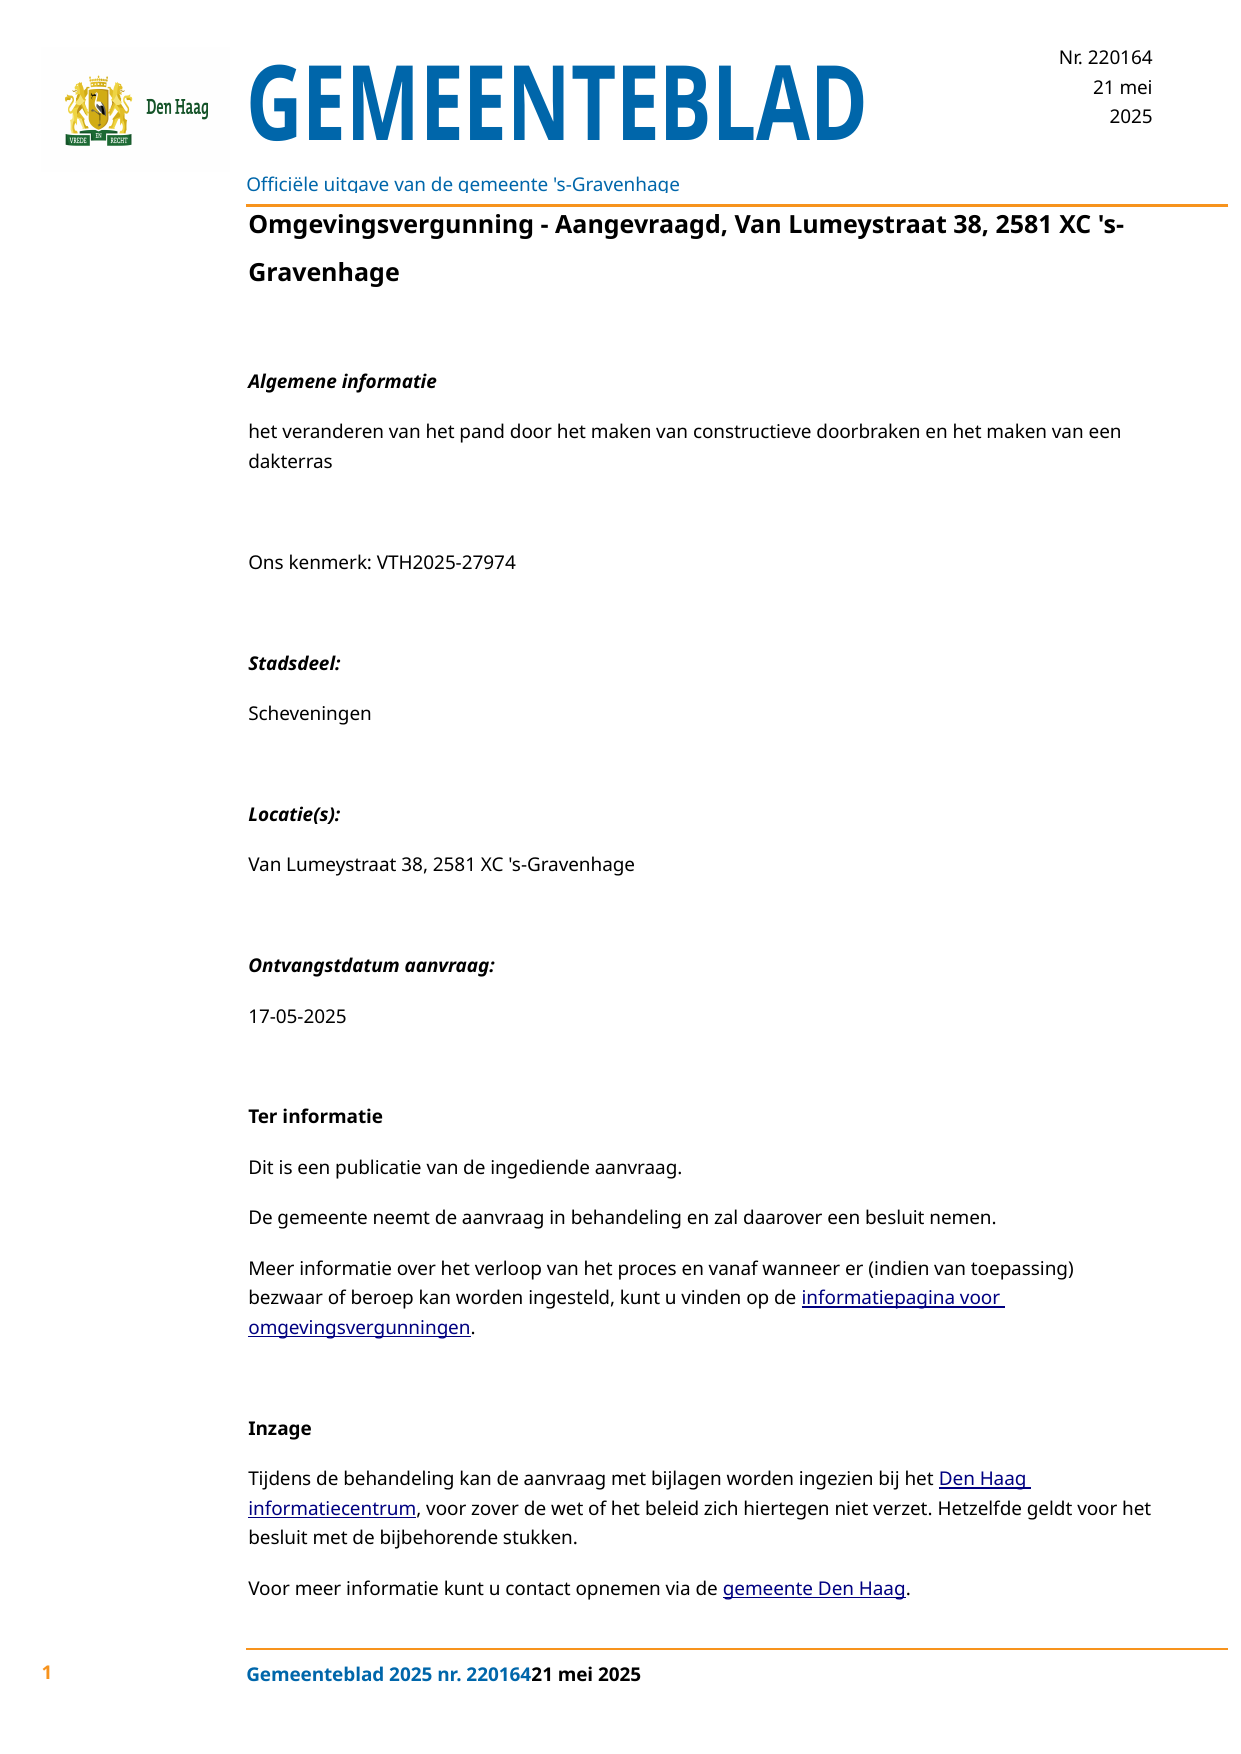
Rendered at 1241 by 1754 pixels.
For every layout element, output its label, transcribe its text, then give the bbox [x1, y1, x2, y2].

text Stadsdeel: [248, 650, 1152, 676]
text Ter informatie [248, 1104, 1152, 1129]
text Ontvangstdatum aanvraag: [248, 952, 1152, 978]
text Omgevingsvergunning - Aangevraagd, Van Lumeystraat 38, 2581 XC 's-Gravenhage [248, 207, 1152, 288]
text De gemeente neemt de aanvraag in behandeling en zal daarover een besluit nemen. [248, 1204, 1152, 1230]
text Inzage [248, 1415, 1152, 1441]
picture [41, 47, 231, 172]
text 17-05-2025 [248, 1003, 1152, 1029]
text Voor meer informatie kunt u contact opnemen via de gemeente Den Haag. [248, 1575, 1152, 1601]
text het veranderen van het pand door het maken van constructieve doorbraken en het maken van een dakterras [248, 419, 1152, 474]
text Tijdens de behandeling kan de aanvraag met bijlagen worden ingezien bij het Den Haag informatiecentrum, voor zover de wet of het beleid zich hiertegen niet verzet. Hetzelfde geldt voor het besluit met de bijbehorende stukken. [248, 1465, 1152, 1550]
text Locatie(s): [248, 801, 1152, 827]
text Dit is een publicatie van de ingediende aanvraag. [248, 1154, 1152, 1180]
text Ons kenmerk: VTH2025-27974 [248, 549, 1152, 575]
text Van Lumeystraat 38, 2581 XC 's-Gravenhage [248, 852, 1152, 877]
text Meer informatie over het verloop van het proces en vanaf wanneer er (indien van toepassing) bezwaar of beroep kan worden ingesteld, kunt u vinden op de informatiepagina voor omgevingsvergunningen. [248, 1255, 1152, 1340]
text Algemene informatie [248, 368, 1152, 394]
text Scheveningen [248, 700, 1152, 726]
